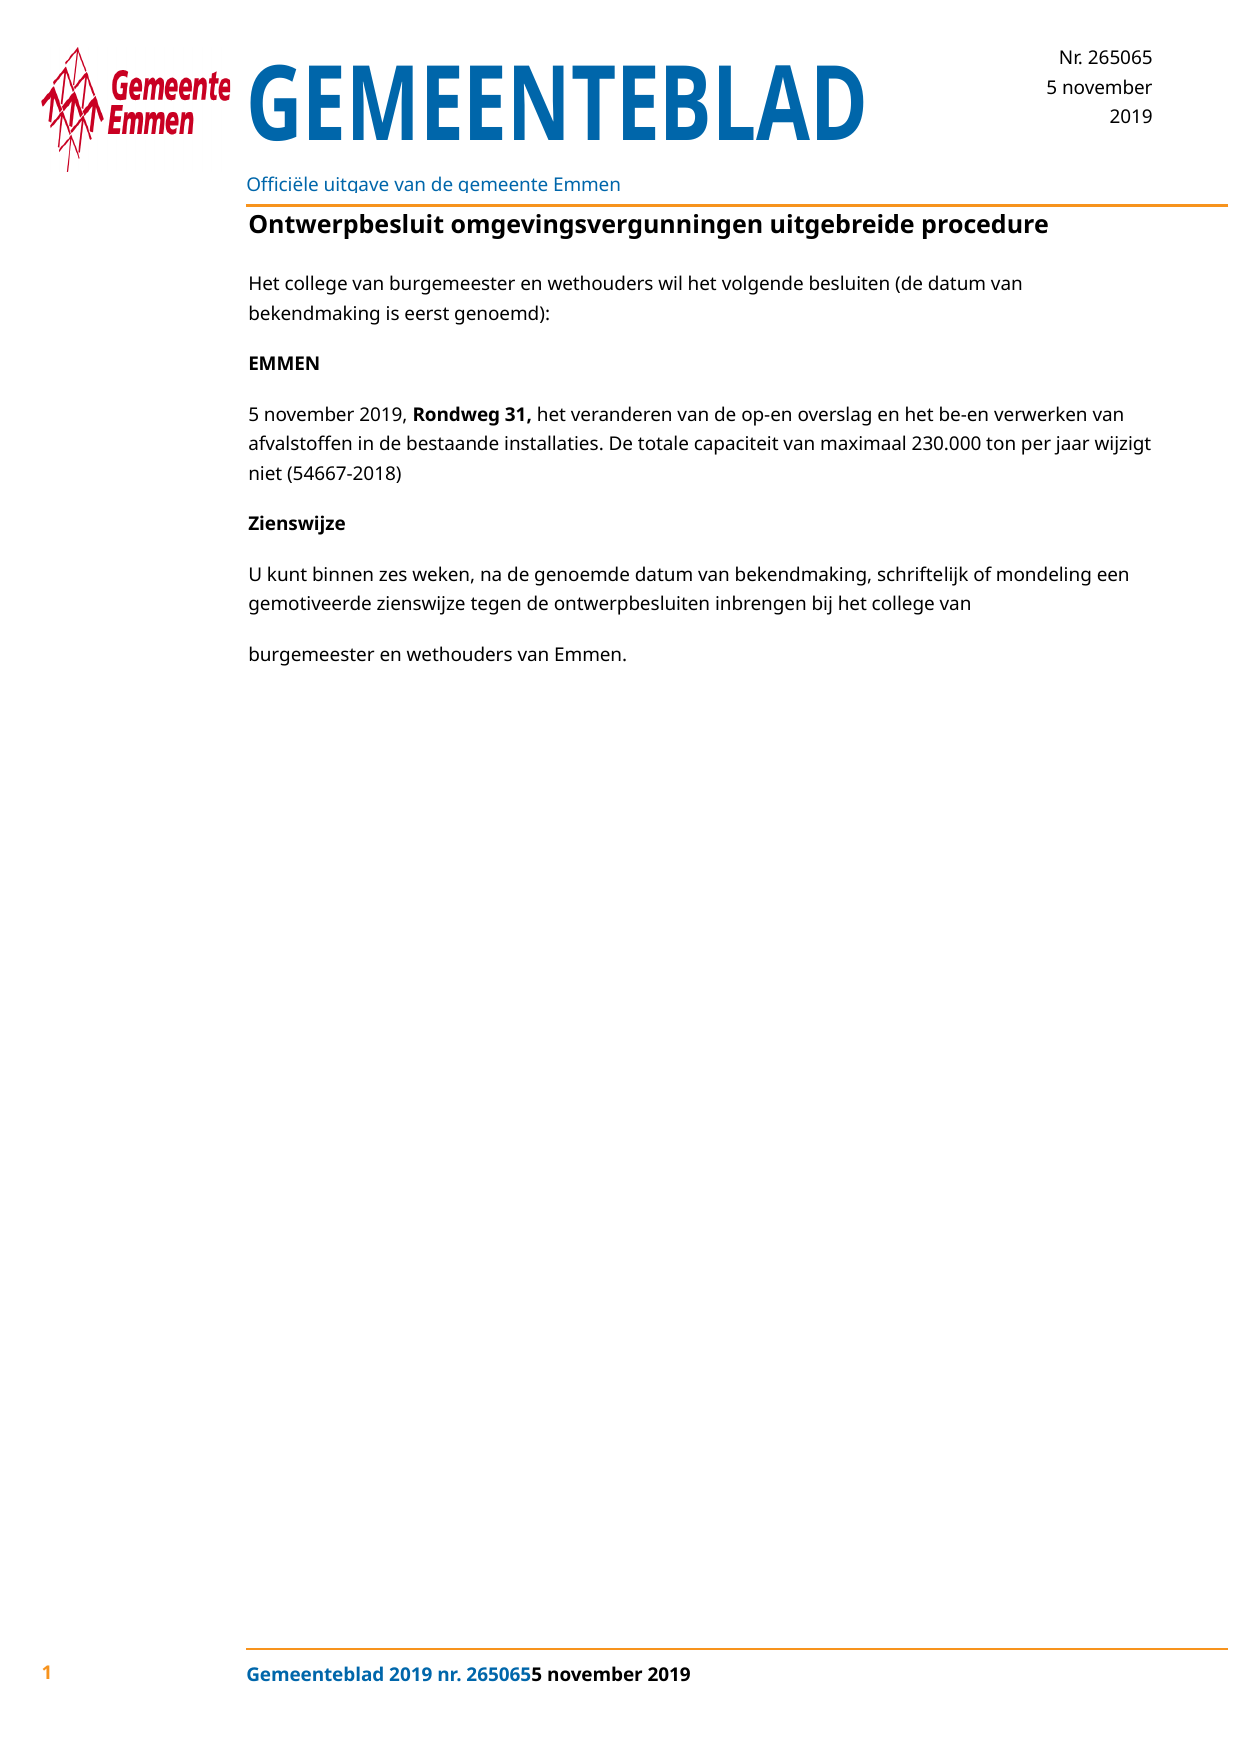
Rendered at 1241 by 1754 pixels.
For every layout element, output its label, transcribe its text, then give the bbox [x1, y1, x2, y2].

picture [41, 47, 231, 172]
text Zienswijze [248, 510, 1152, 536]
text burge­meester en wethouders van Emmen. [248, 641, 1152, 666]
text U kunt binnen zes weken, na de genoemde datum van bekendmaking, schrifte­lijk of mondeling een gemo­ti­veerde zienswijze tegen de ontwerpbesluiten inbrengen bij het college van [248, 561, 1152, 616]
text 5 november 2019, Rondweg 31, het veranderen van de op-en overslag en het be-en verwerken van afvalstoffen in de bestaande installaties. De totale capaciteit van maximaal 230.000 ton per jaar wijzigt niet (54667-2018) [248, 401, 1152, 486]
text Ontwerpbesluit omgevingsvergunningen uitgebreide procedure [248, 207, 1152, 241]
text Het college van burgemeester en wethouders wil het volgende besluiten (de datum van bekendmaking is eerst genoemd): [248, 270, 1152, 326]
text EMMEN [248, 350, 1152, 376]
